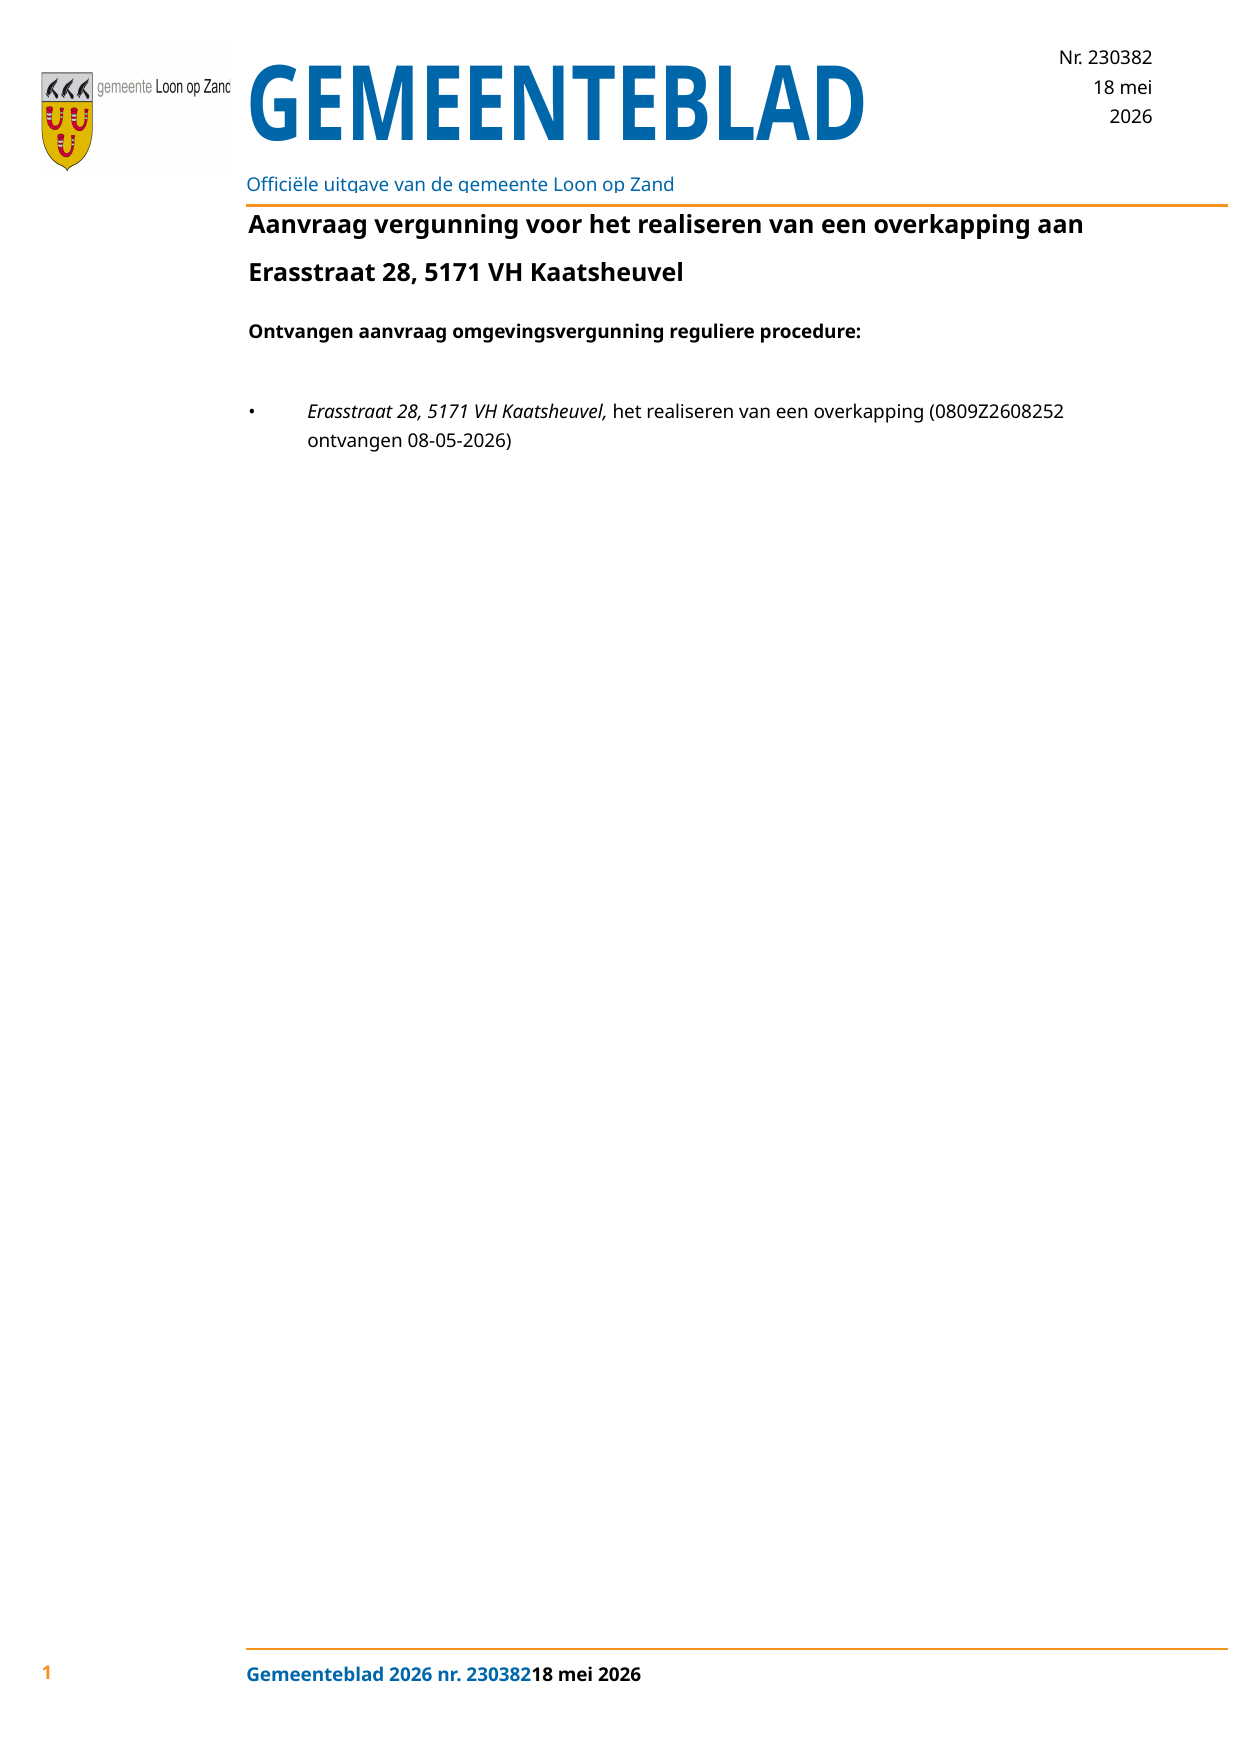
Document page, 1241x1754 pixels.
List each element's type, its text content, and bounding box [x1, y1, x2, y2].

text Aanvraag vergunning voor het realiseren van een overkapping aan Erasstraat 28, 5171 VH Kaatsheuvel [248, 207, 1152, 288]
text Ontvangen aanvraag omgevingsvergunning reguliere procedure: [248, 318, 1152, 344]
picture [41, 47, 231, 172]
list Erasstraat 28, 5171 VH Kaatsheuvel, het realiseren van een overkapping (0809Z2608252 ontvangen 08-05-2026) [248, 398, 1152, 453]
